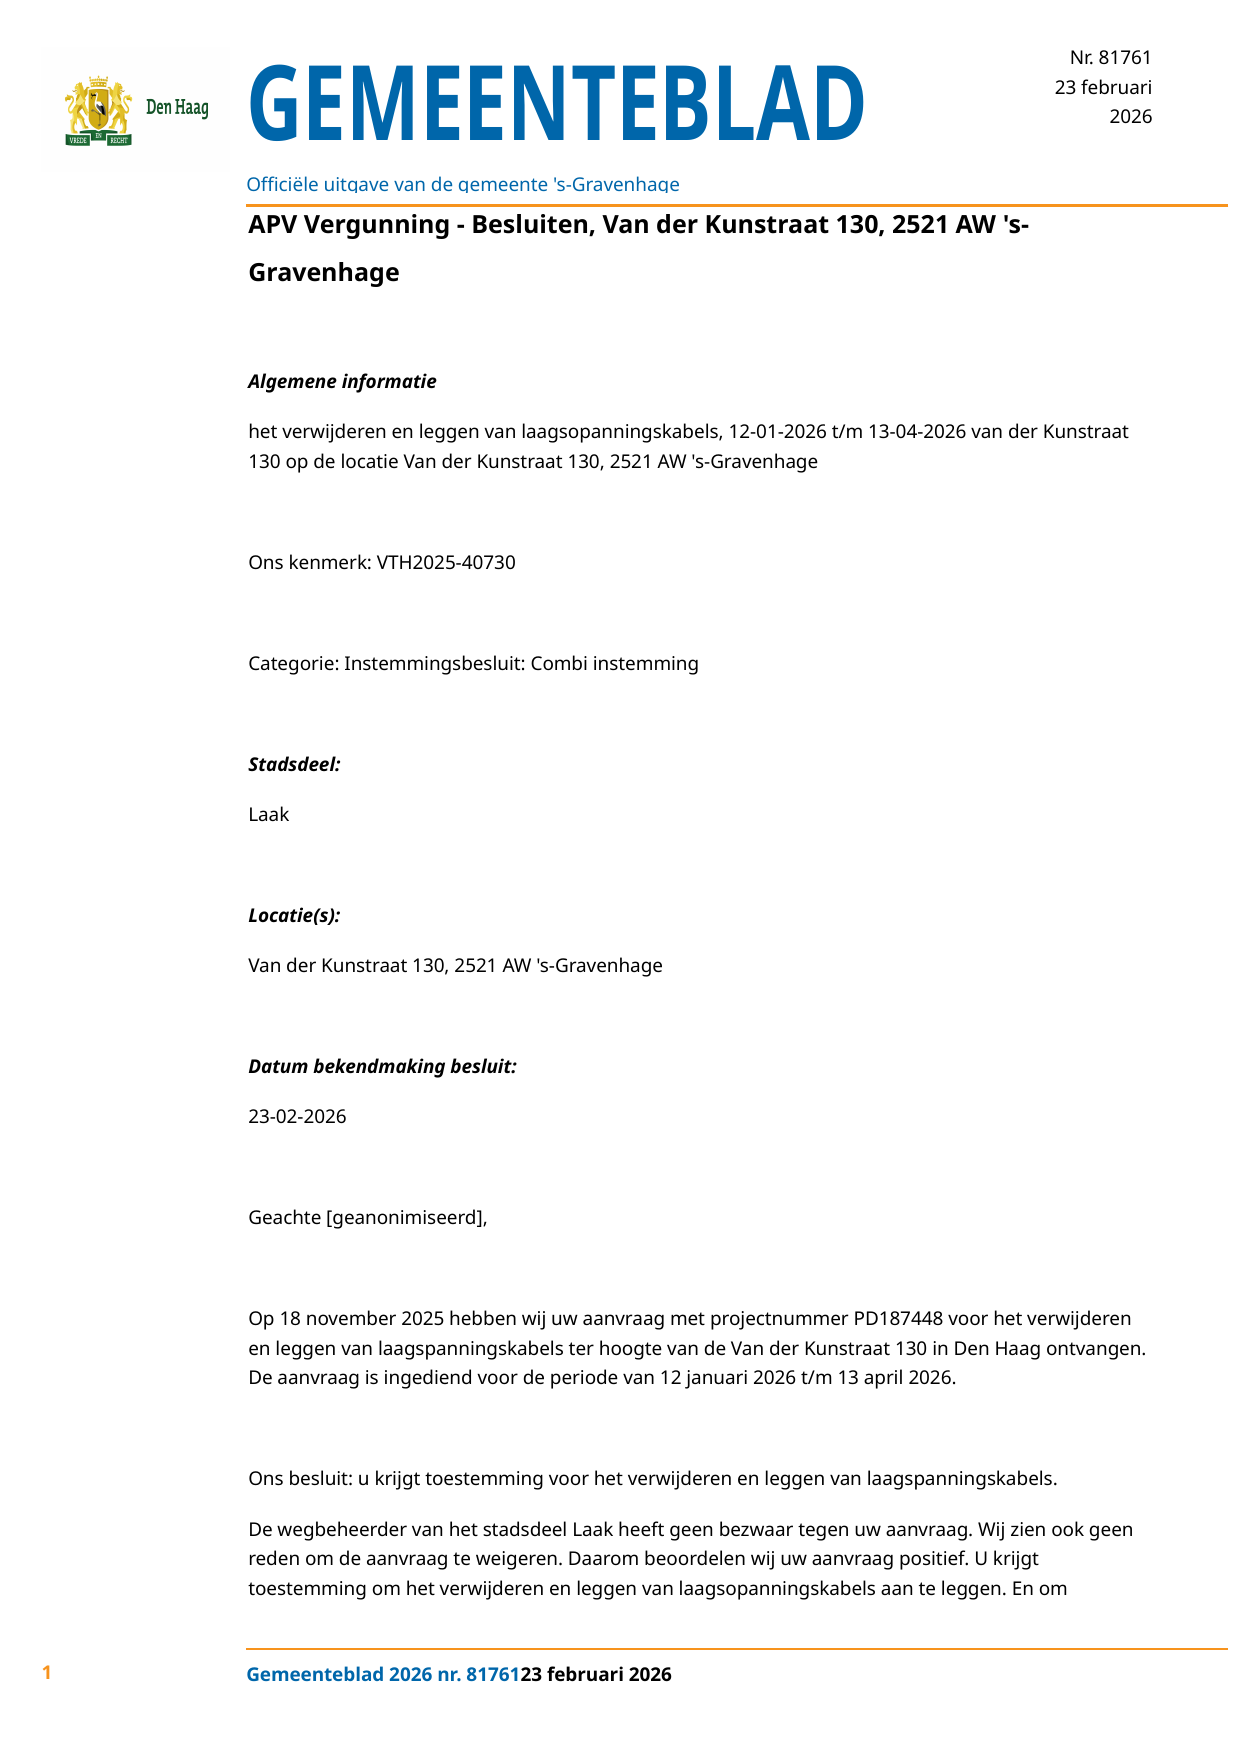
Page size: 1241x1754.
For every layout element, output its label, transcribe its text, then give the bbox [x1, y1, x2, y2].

text Geachte [geanonimiseerd], [248, 1204, 1152, 1230]
text Algemene informatie [248, 368, 1152, 394]
text 23-02-2026 [248, 1104, 1152, 1129]
picture [41, 47, 231, 172]
text het verwijderen en leggen van laagsopanningskabels, 12-01-2026 t/m 13-04-2026 van der Kunstraat 130 op de locatie Van der Kunstraat 130, 2521 AW 's-Gravenhage [248, 419, 1152, 474]
text Ons kenmerk: VTH2025-40730 [248, 549, 1152, 575]
text Laak [248, 801, 1152, 827]
text Datum bekendmaking besluit: [248, 1053, 1152, 1079]
text Op 18 november 2025 hebben wij uw aanvraag met projectnummer PD187448 voor het verwijderen en leggen van laagspanningskabels ter hoogte van de Van der Kunstraat 130 in Den Haag ontvangen. De aanvraag is ingediend voor de periode van 12 januari 2026 t/m 13 april 2026. [248, 1305, 1152, 1390]
text APV Vergunning - Besluiten, Van der Kunstraat 130, 2521 AW 's-Gravenhage [248, 207, 1152, 288]
text De wegbeheerder van het stadsdeel Laak heeft geen bezwaar tegen uw aanvraag. Wij zien ook geen reden om de aanvraag te weigeren. Daarom beoordelen wij uw aanvraag positief. U krijgt toestemming om het verwijderen en leggen van laagsopanningskabels aan te leggen. En om [248, 1516, 1152, 1601]
text Stadsdeel: [248, 751, 1152, 777]
text Categorie: Instemmingsbesluit: Combi instemming [248, 650, 1152, 676]
text Locatie(s): [248, 902, 1152, 928]
text Ons besluit: u krijgt toestemming voor het verwijderen en leggen van laagspanningskabels. [248, 1465, 1152, 1491]
text Van der Kunstraat 130, 2521 AW 's-Gravenhage [248, 952, 1152, 978]
